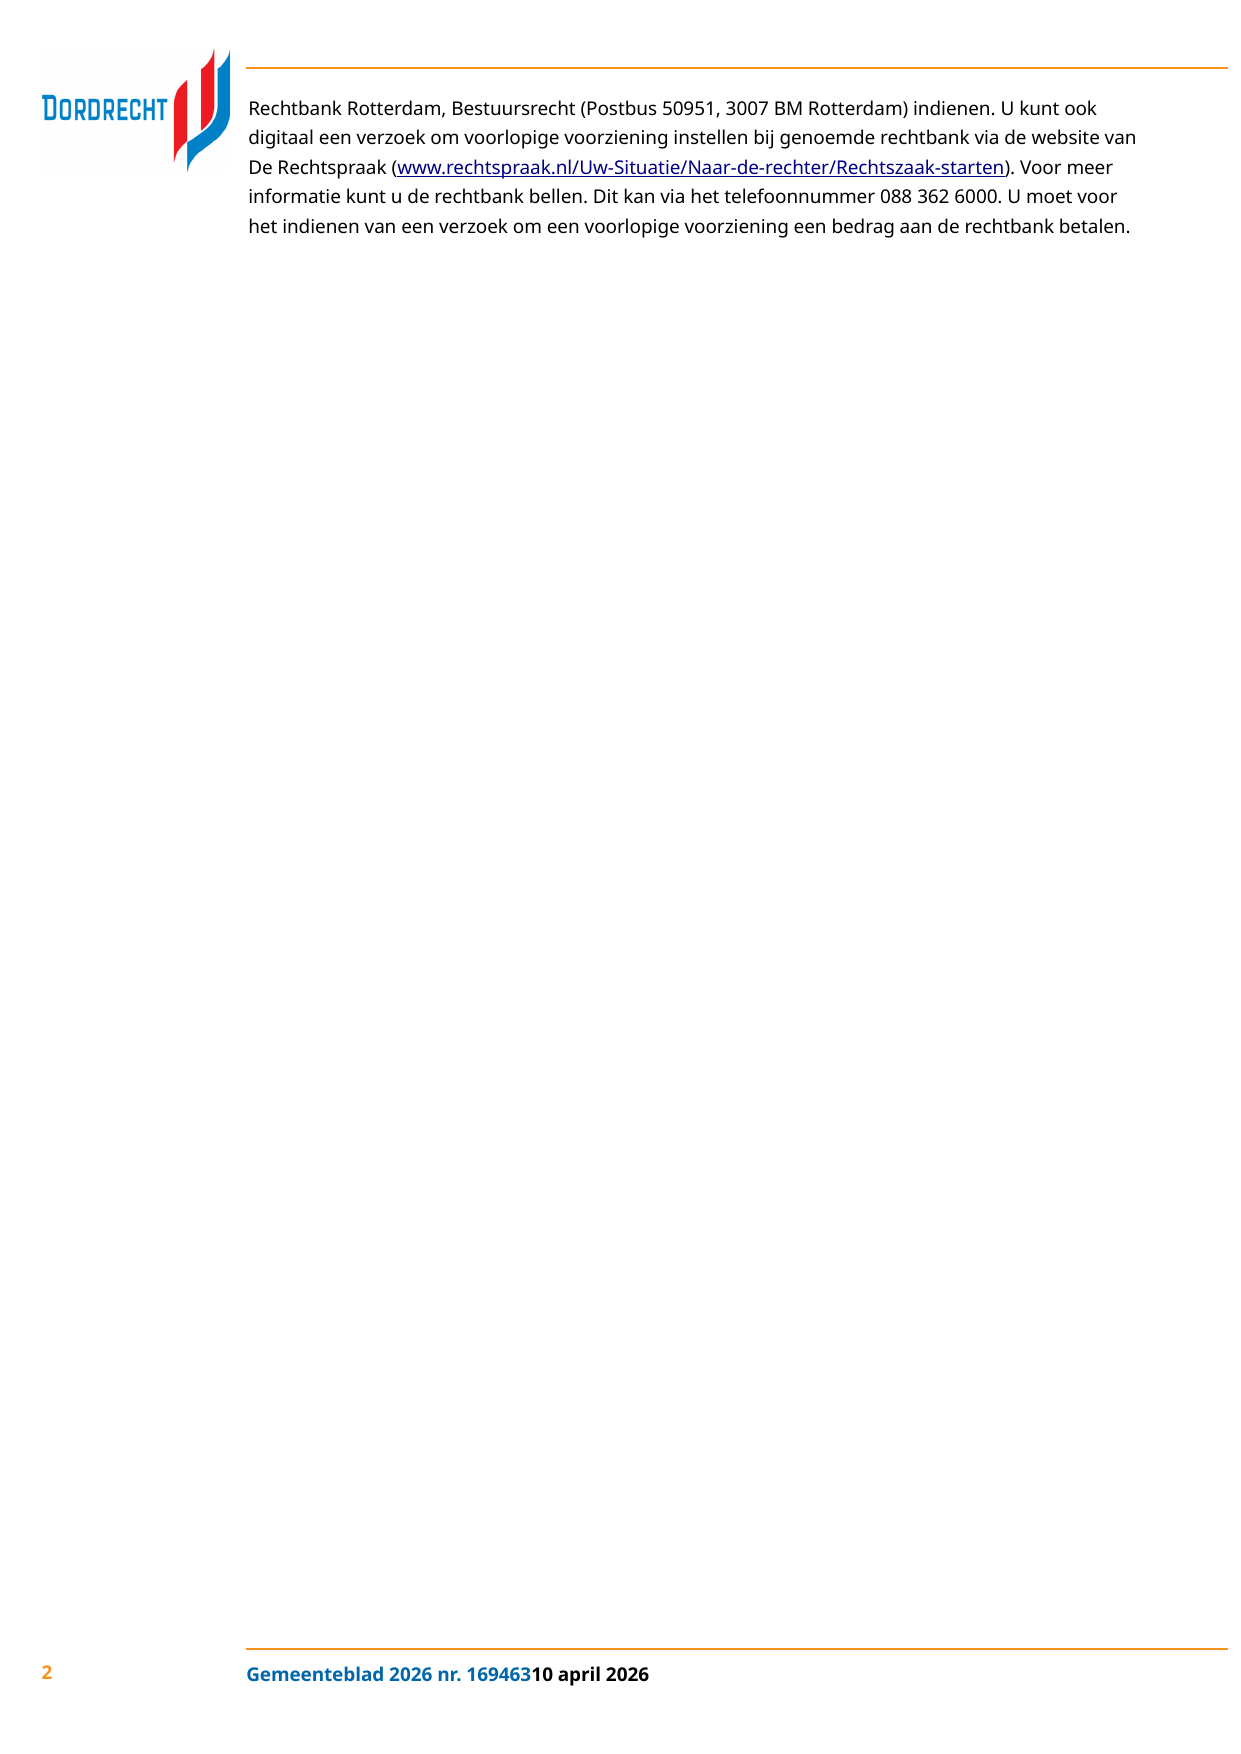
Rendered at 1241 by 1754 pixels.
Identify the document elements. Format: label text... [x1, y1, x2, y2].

picture [41, 47, 231, 172]
text Rechtbank Rotterdam, Bestuursrecht (Postbus 50951, 3007 BM Rotterdam) indienen. U kunt ook digitaal een verzoek om voorlopige voorziening instellen bij genoemde rechtbank via de website van De Rechtspraak (www.rechtspraak.nl/Uw-Situatie/Naar-de-rechter/Rechtszaak-starten). Voor meer informatie kunt u de rechtbank bellen. Dit kan via het telefoonnummer 088 362 6000. U moet voor het indienen van een verzoek om een voorlopige voorziening een bedrag aan de rechtbank betalen. [248, 95, 1152, 239]
